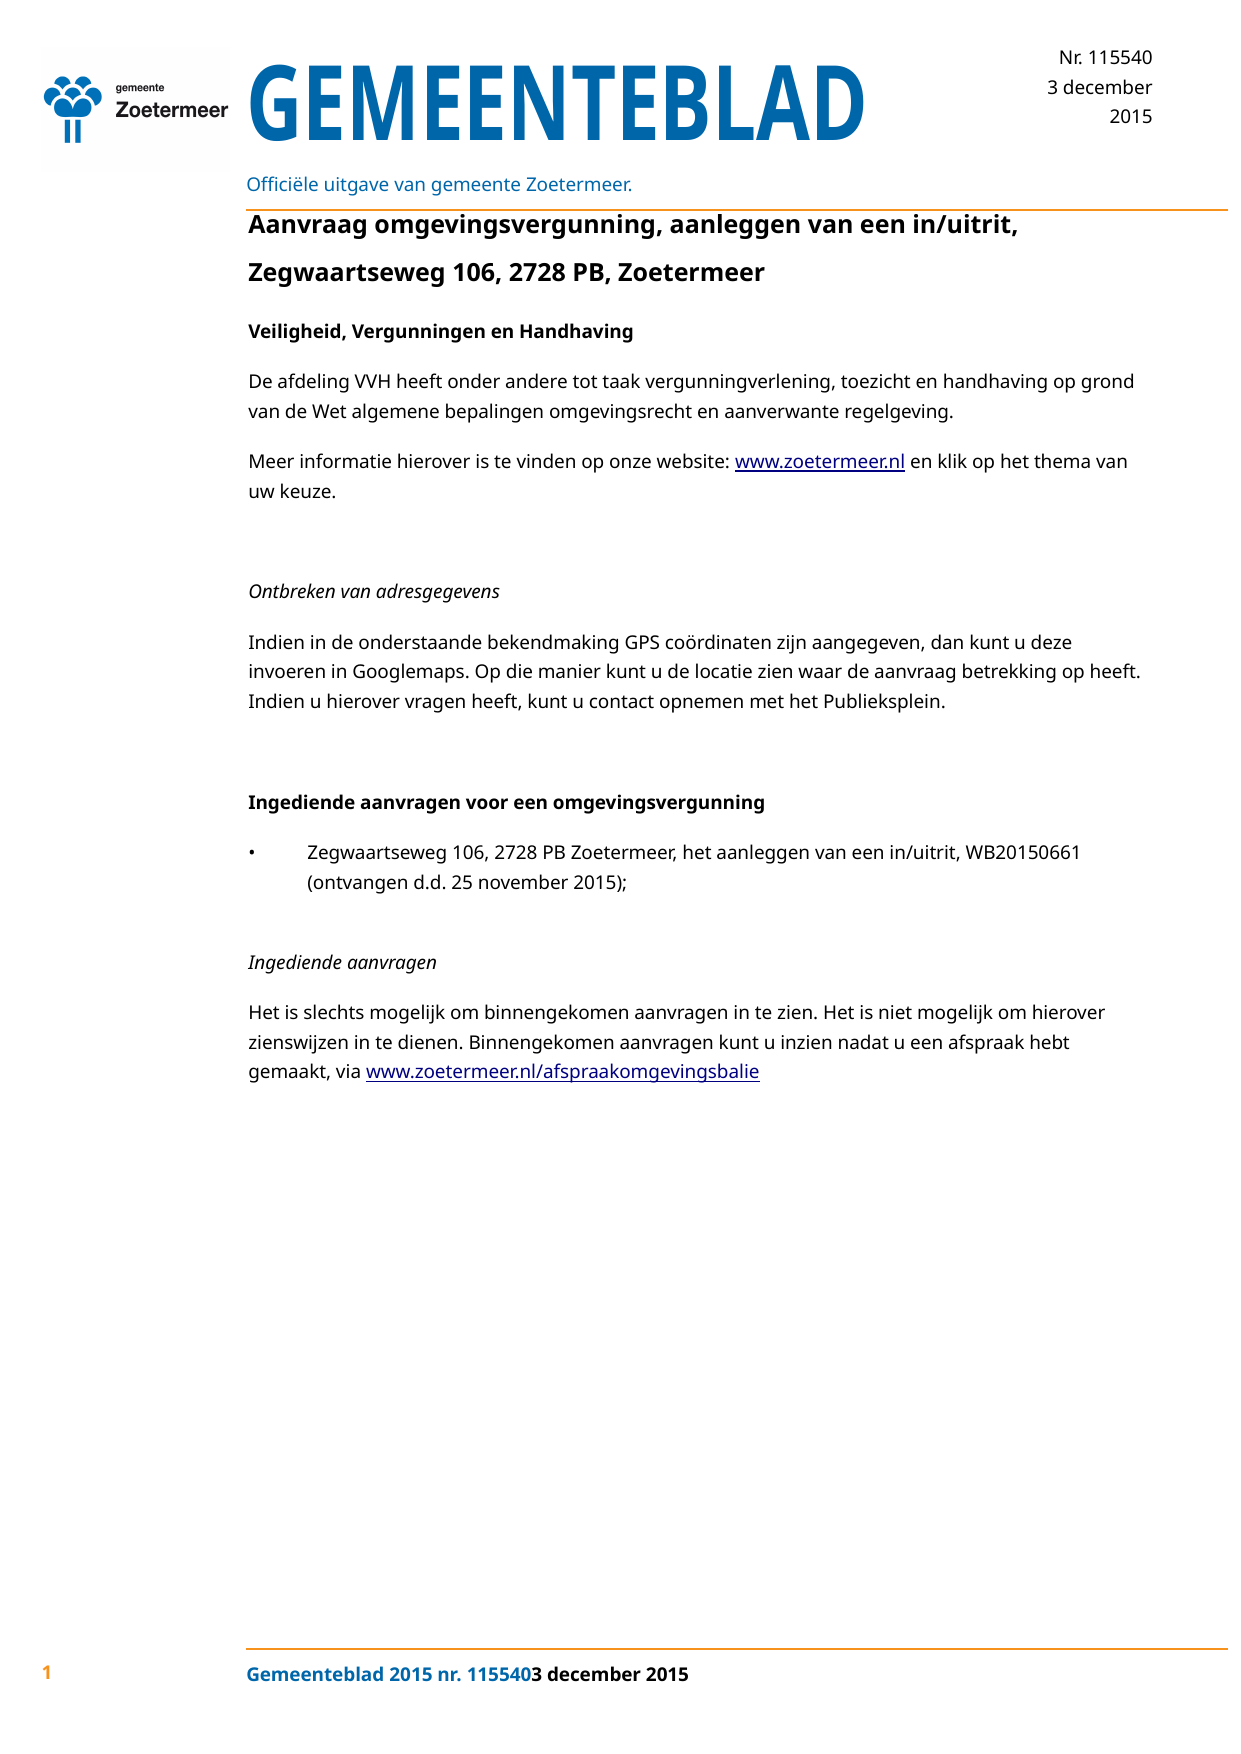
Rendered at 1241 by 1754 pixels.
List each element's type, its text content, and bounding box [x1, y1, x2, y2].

text Ontbreken van adresgegevens [248, 579, 1152, 604]
picture [41, 47, 231, 172]
text Ingediende aanvragen [248, 949, 1152, 975]
text Aanvraag omgevingsvergunning, aanleggen van een in/uitrit, Zegwaartseweg 106, 2728 PB, Zoetermeer [248, 211, 1152, 288]
list Zegwaartseweg 106, 2728 PB Zoetermeer, het aanleggen van een in/uitrit, WB20150661 (ontvangen d.d. 25 november 2015); [248, 839, 1152, 895]
text Veiligheid, Vergunningen en Handhaving [248, 318, 1152, 344]
text Indien in de onderstaande bekendmaking GPS coördinaten zijn aangegeven, dan kunt u deze invoeren in Googlemaps. Op die manier kunt u de locatie zien waar de aanvraag betrekking op heeft. Indien u hierover vragen heeft, kunt u contact opnemen met het Publieksplein. [248, 629, 1152, 714]
text De afdeling VVH heeft onder andere tot taak vergunningverlening, toezicht en handhaving op grond van de Wet algemene bepalingen omgevingsrecht en aanverwante regelgeving. [248, 368, 1152, 424]
text Ingediende aanvragen voor een omgevingsvergunning [248, 789, 1152, 815]
text Meer informatie hierover is te vinden op onze website: www.zoetermeer.nl en klik op het thema van uw keuze. [248, 448, 1152, 504]
text Het is slechts mogelijk om binnengekomen aanvragen in te zien. Het is niet mogelijk om hierover zienswijzen in te dienen. Binnengekomen aanvragen kunt u inzien nadat u een afspraak hebt gemaakt, via www.zoetermeer.nl/afspraakomgevingsbalie [248, 999, 1152, 1084]
